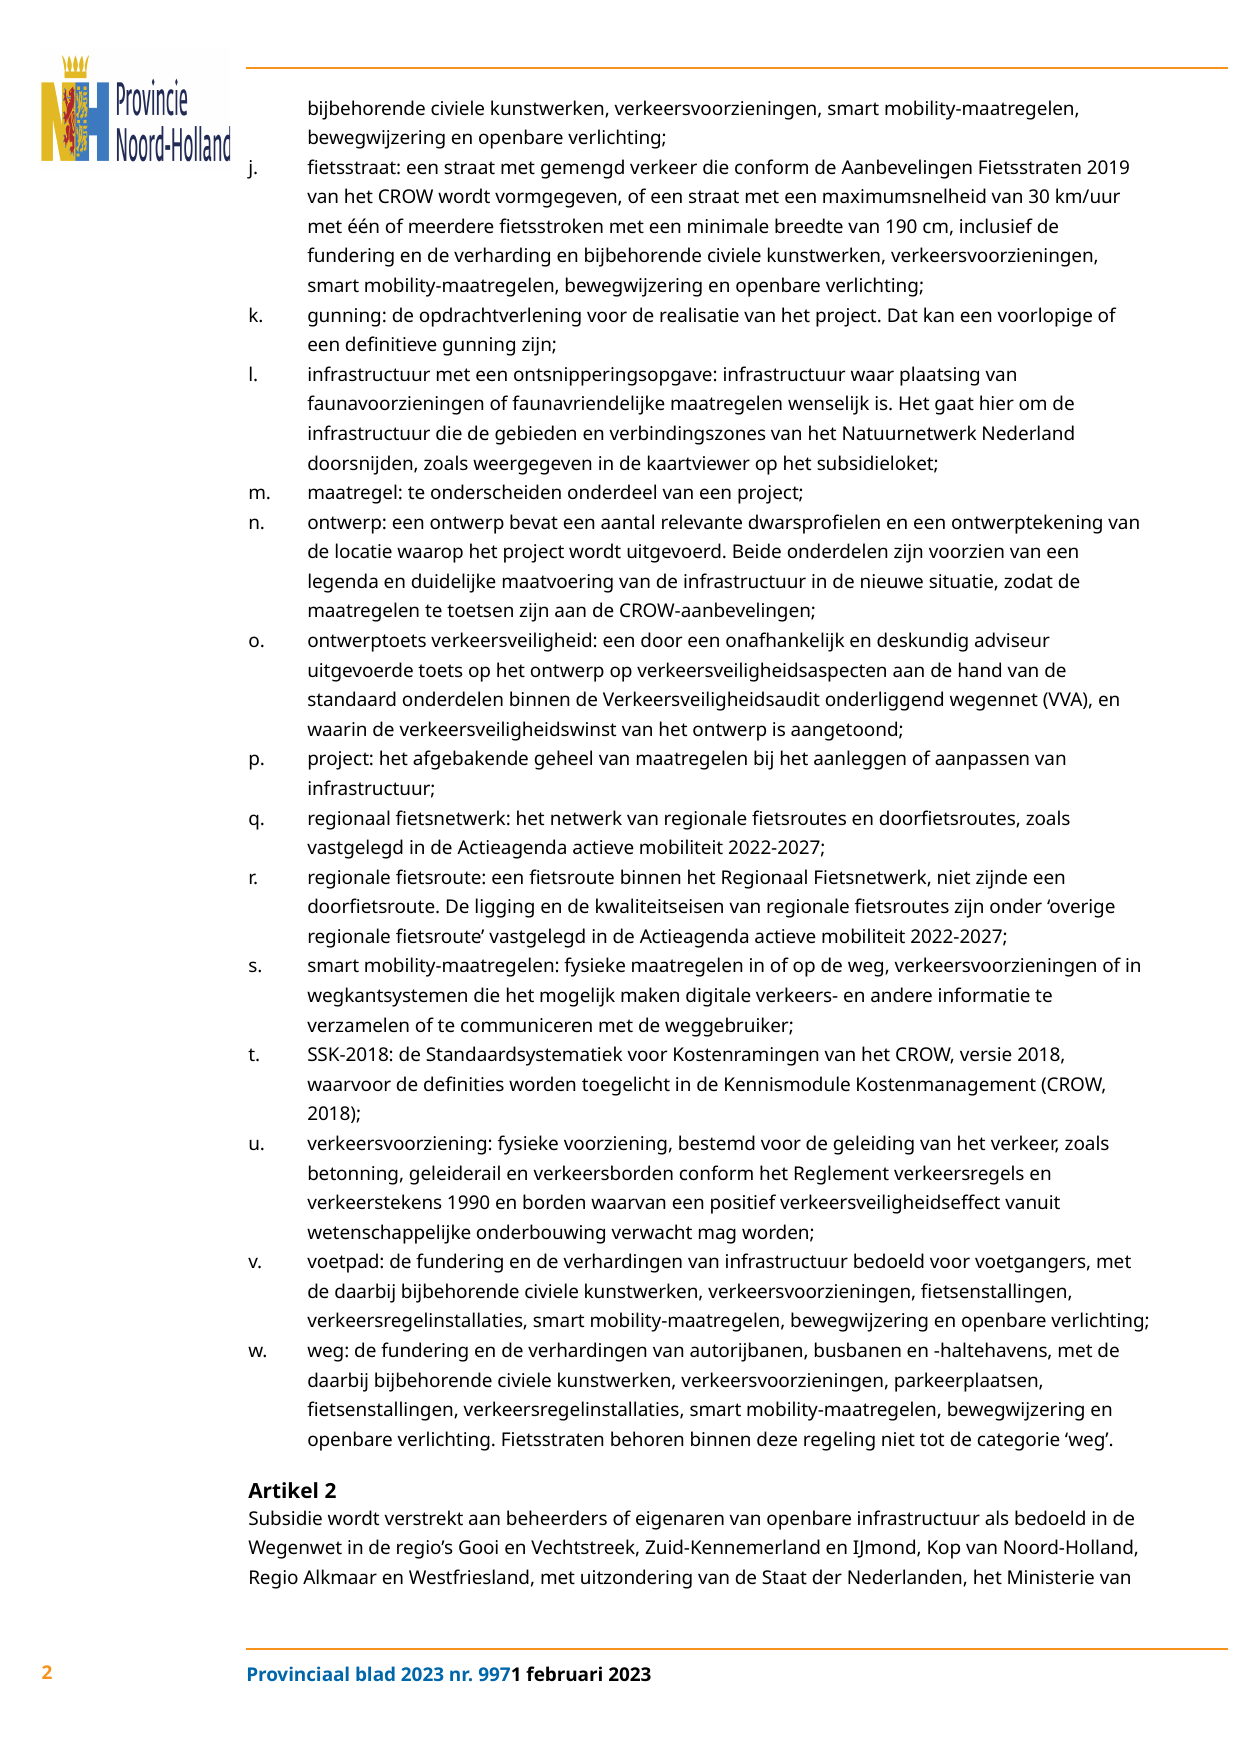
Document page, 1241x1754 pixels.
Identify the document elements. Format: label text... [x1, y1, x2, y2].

list regionale fietsroute: een fietsroute binnen het Regionaal Fietsnetwerk, niet zijnde een doorfietsroute. De ligging en de kwaliteitseisen van regionale fietsroutes zijn onder ‘overige regionale fietsroute’ vastgelegd in de Actieagenda actieve mobiliteit 2022-2027; [248, 864, 1152, 949]
list SSK-2018: de Standaardsystematiek voor Kostenramingen van het CROW, versie 2018, waarvoor de definities worden toegelicht in de Kennismodule Kostenmanagement (CROW, 2018); [248, 1041, 1152, 1126]
text Artikel 2 [248, 1476, 1152, 1505]
list infrastructuur met een ontsnipperingsopgave: infrastructuur waar plaatsing van faunavoorzieningen of faunavriendelijke maatregelen wenselijk is. Het gaat hier om de infrastructuur die de gebieden en verbindingszones van het Natuurnetwerk Nederland doorsnijden, zoals weergegeven in de kaartviewer op het subsidieloket; [248, 361, 1152, 476]
list ontwerptoets verkeersveiligheid: een door een onafhankelijk en deskundig adviseur uitgevoerde toets op het ontwerp op verkeersveiligheidsaspecten aan de hand van de standaard onderdelen binnen de Verkeersveiligheidsaudit onderliggend wegennet (VVA), en waarin de verkeersveiligheidswinst van het ontwerp is aangetoond; [248, 627, 1152, 742]
list fietsstraat: een straat met gemengd verkeer die conform de Aanbevelingen Fietsstraten 2019 van het CROW wordt vormgegeven, of een straat met een maximumsnelheid van 30 km/uur met één of meerdere fietsstroken met een minimale breedte van 190 cm, inclusief de fundering en de verharding en bijbehorende civiele kunstwerken, verkeersvoorzieningen, smart mobility-maatregelen, bewegwijzering en openbare verlichting; [248, 154, 1152, 298]
list ontwerp: een ontwerp bevat een aantal relevante dwarsprofielen en een ontwerptekening van de locatie waarop het project wordt uitgevoerd. Beide onderdelen zijn voorzien van een legenda en duidelijke maatvoering van de infrastructuur in de nieuwe situatie, zodat de maatregelen te toetsen zijn aan de CROW-aanbevelingen; [248, 509, 1152, 623]
list gunning: de opdrachtverlening voor de realisatie van het project. Dat kan een voorlopige of een definitieve gunning zijn; [248, 302, 1152, 357]
list maatregel: te onderscheiden onderdeel van een project; [248, 479, 1152, 505]
list bijbehorende civiele kunstwerken, verkeersvoorzieningen, smart mobility-maatregelen, bewegwijzering en openbare verlichting; [248, 95, 1152, 150]
list smart mobility-maatregelen: fysieke maatregelen in of op de weg, verkeersvoorzieningen of in wegkantsystemen die het mogelijk maken digitale verkeers- en andere informatie te verzamelen of te communiceren met de weggebruiker; [248, 953, 1152, 1038]
list regionaal fietsnetwerk: het netwerk van regionale fietsroutes en doorfietsroutes, zoals vastgelegd in de Actieagenda actieve mobiliteit 2022-2027; [248, 805, 1152, 860]
picture [41, 47, 231, 172]
list voetpad: de fundering en de verhardingen van infrastructuur bedoeld voor voetgangers, met de daarbij bijbehorende civiele kunstwerken, verkeersvoorzieningen, fietsenstallingen, verkeersregelinstallaties, smart mobility-maatregelen, bewegwijzering en openbare verlichting; [248, 1248, 1152, 1333]
list project: het afgebakende geheel van maatregelen bij het aanleggen of aanpassen van infrastructuur; [248, 746, 1152, 801]
list verkeersvoorziening: fysieke voorziening, bestemd voor de geleiding van het verkeer, zoals betonning, geleiderail en verkeersborden conform het Reglement verkeersregels en verkeerstekens 1990 en borden waarvan een positief verkeersveiligheidseffect vanuit wetenschappelijke onderbouwing verwacht mag worden; [248, 1130, 1152, 1245]
text Subsidie wordt verstrekt aan beheerders of eigenaren van openbare infrastructuur als bedoeld in de Wegenwet in de regio’s Gooi en Vechtstreek, Zuid-Kennemerland en IJmond, Kop van Noord-Holland, Regio Alkmaar en Westfriesland, met uitzondering van de Staat der Nederlanden, het Ministerie van [248, 1505, 1152, 1590]
list weg: de fundering en de verhardingen van autorijbanen, busbanen en -haltehavens, met de daarbij bijbehorende civiele kunstwerken, verkeersvoorzieningen, parkeerplaatsen, fietsenstallingen, verkeersregelinstallaties, smart mobility-maatregelen, bewegwijzering en openbare verlichting. Fietsstraten behoren binnen deze regeling niet tot de categorie ‘weg’. [248, 1337, 1152, 1452]
